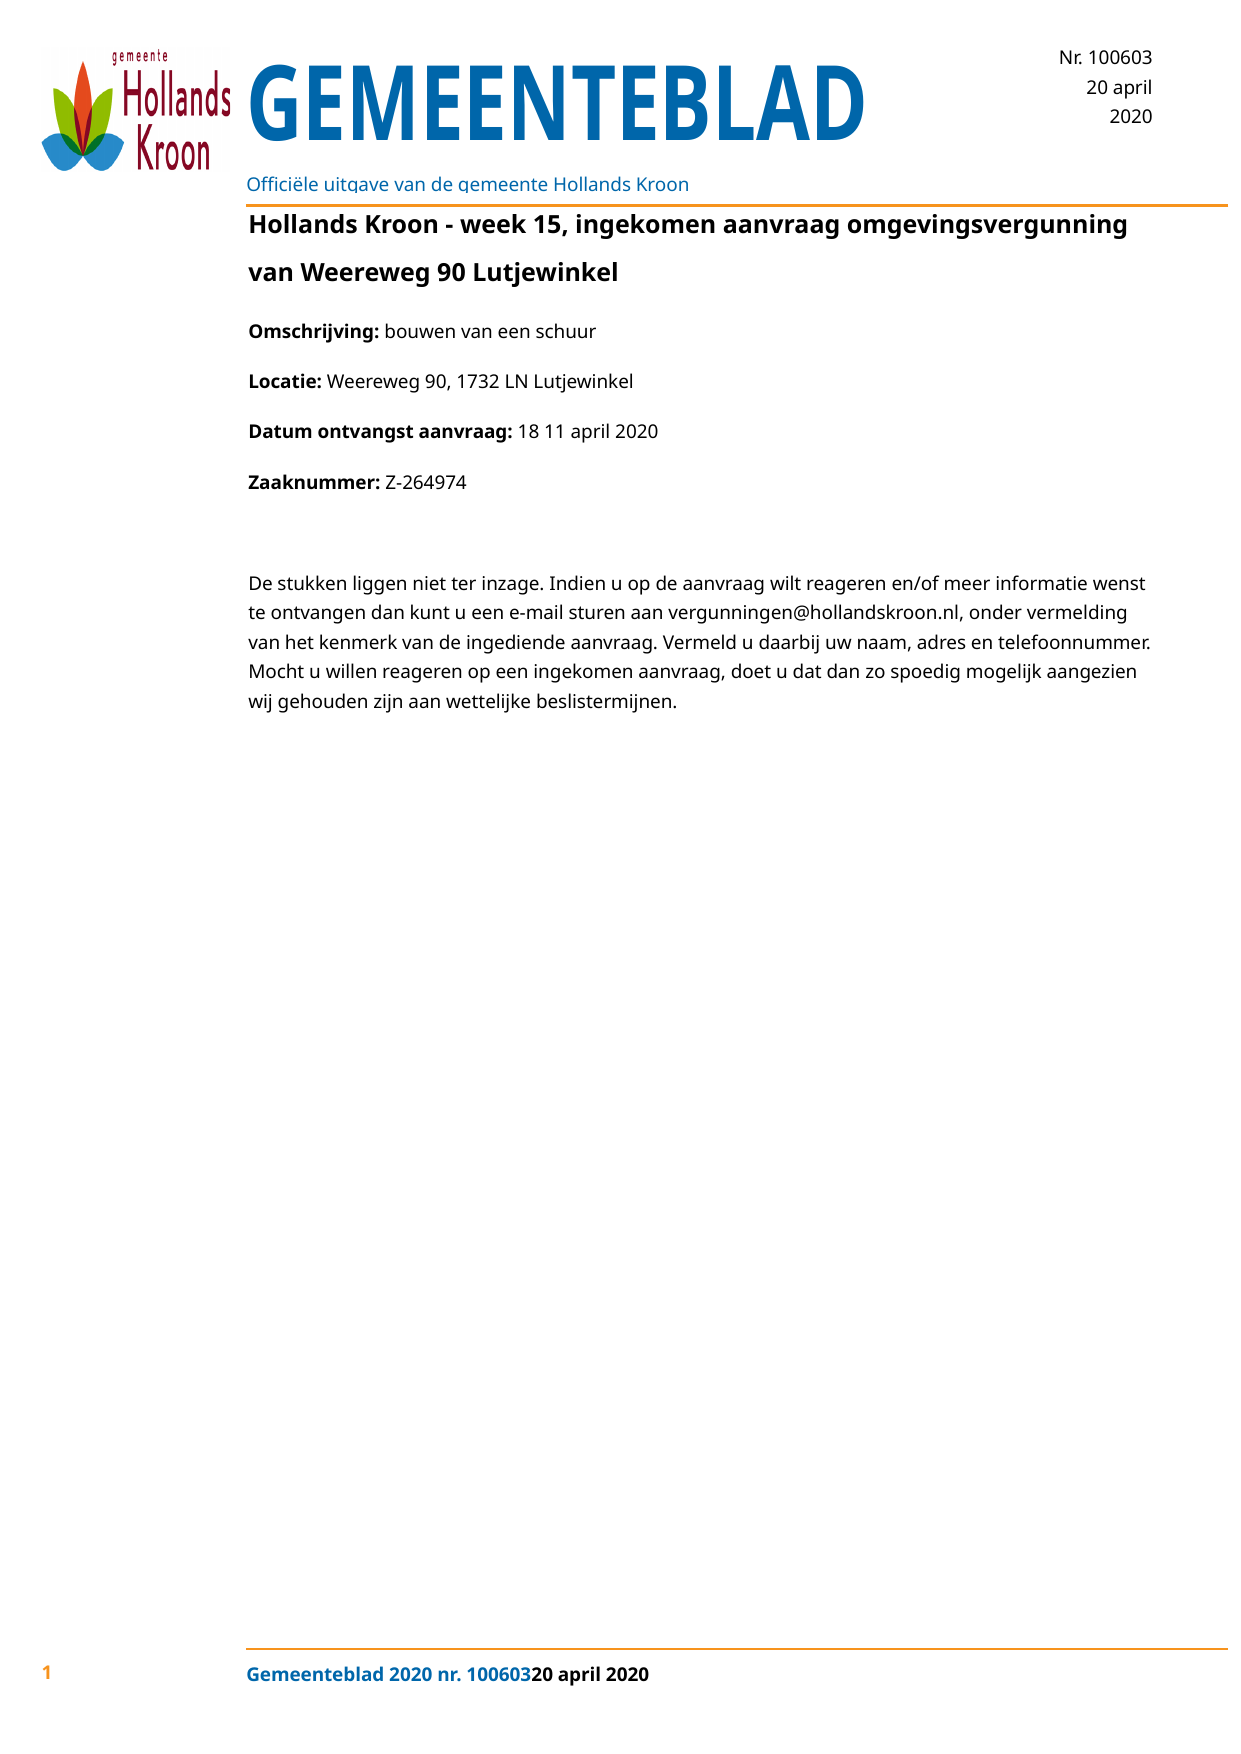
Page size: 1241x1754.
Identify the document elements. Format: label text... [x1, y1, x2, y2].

text Datum ontvangst aanvraag: 18 11 april 2020 [248, 419, 1152, 444]
text Omschrijving: bouwen van een schuur [248, 318, 1152, 344]
picture [41, 47, 231, 172]
text Locatie: Weereweg 90, 1732 LN Lutjewinkel [248, 368, 1152, 394]
text Hollands Kroon - week 15, ingekomen aanvraag omgevingsvergunning van Weereweg 90 Lutjewinkel [248, 207, 1152, 288]
text De stukken liggen niet ter inzage. Indien u op de aanvraag wilt reageren en/of meer informatie wenst te ontvangen dan kunt u een e-mail sturen aan vergunningen@hollandskroon.nl, onder vermelding van het kenmerk van de ingediende aanvraag. Vermeld u daarbij uw naam, adres en telefoonnummer. Mocht u willen reageren op een ingekomen aanvraag, doet u dat dan zo spoedig mogelijk aangezien wij gehouden zijn aan wettelijke beslistermijnen. [248, 570, 1152, 714]
text Zaaknummer: Z-264974 [248, 469, 1152, 495]
